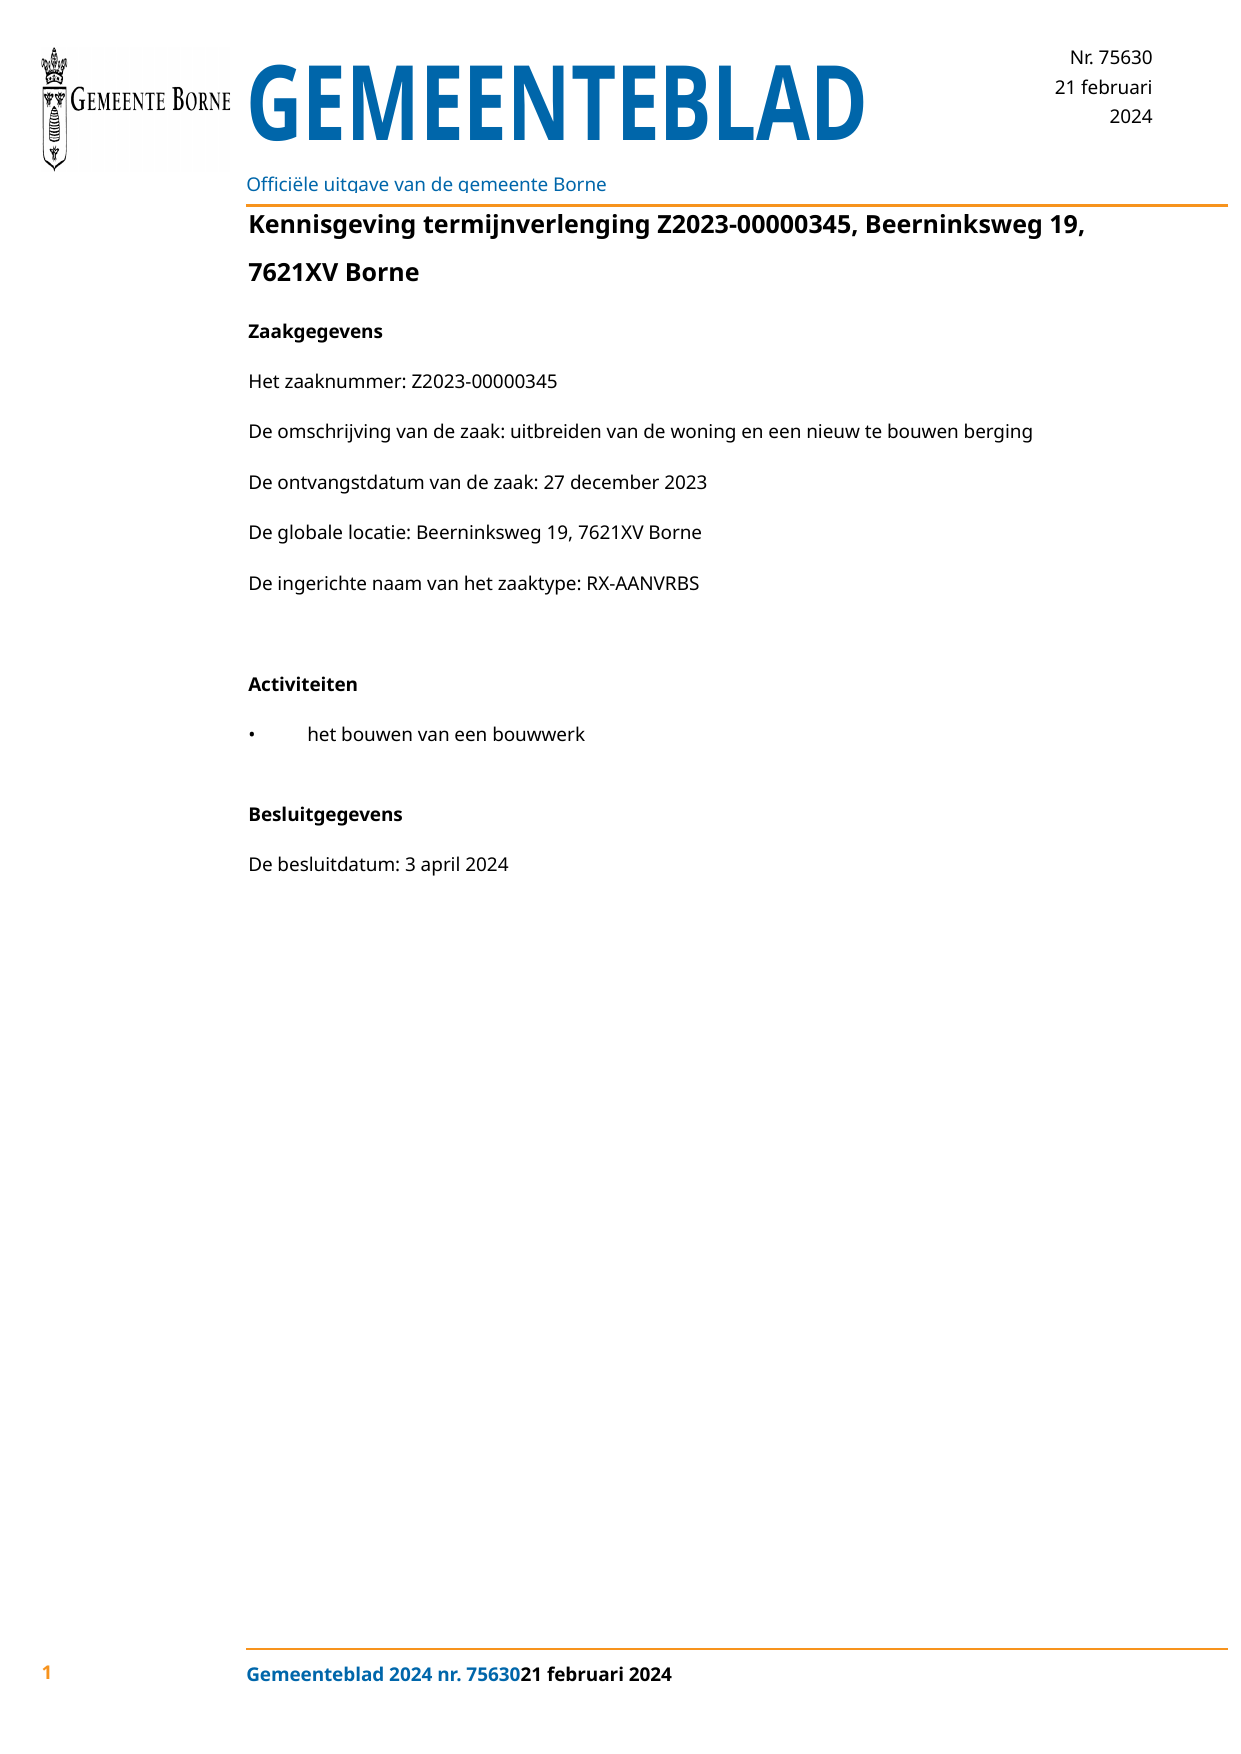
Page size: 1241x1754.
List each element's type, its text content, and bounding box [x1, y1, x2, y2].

text De ontvangstdatum van de zaak: 27 december 2023 [248, 469, 1152, 495]
text De besluitdatum: 3 april 2024 [248, 852, 1152, 877]
text De globale locatie: Beerninksweg 19, 7621XV Borne [248, 519, 1152, 545]
text Kennisgeving termijnverlenging Z2023-00000345, Beerninksweg 19, 7621XV Borne [248, 207, 1152, 288]
text Besluitgegevens [248, 801, 1152, 827]
text Zaakgegevens [248, 318, 1152, 344]
picture [41, 47, 231, 172]
text De omschrijving van de zaak: uitbreiden van de woning en een nieuw te bouwen berging [248, 419, 1152, 444]
list het bouwen van een bouwwerk [248, 721, 1152, 747]
text Het zaaknummer: Z2023-00000345 [248, 368, 1152, 394]
text Activiteiten [248, 671, 1152, 697]
text De ingerichte naam van het zaaktype: RX-AANVRBS [248, 570, 1152, 596]
